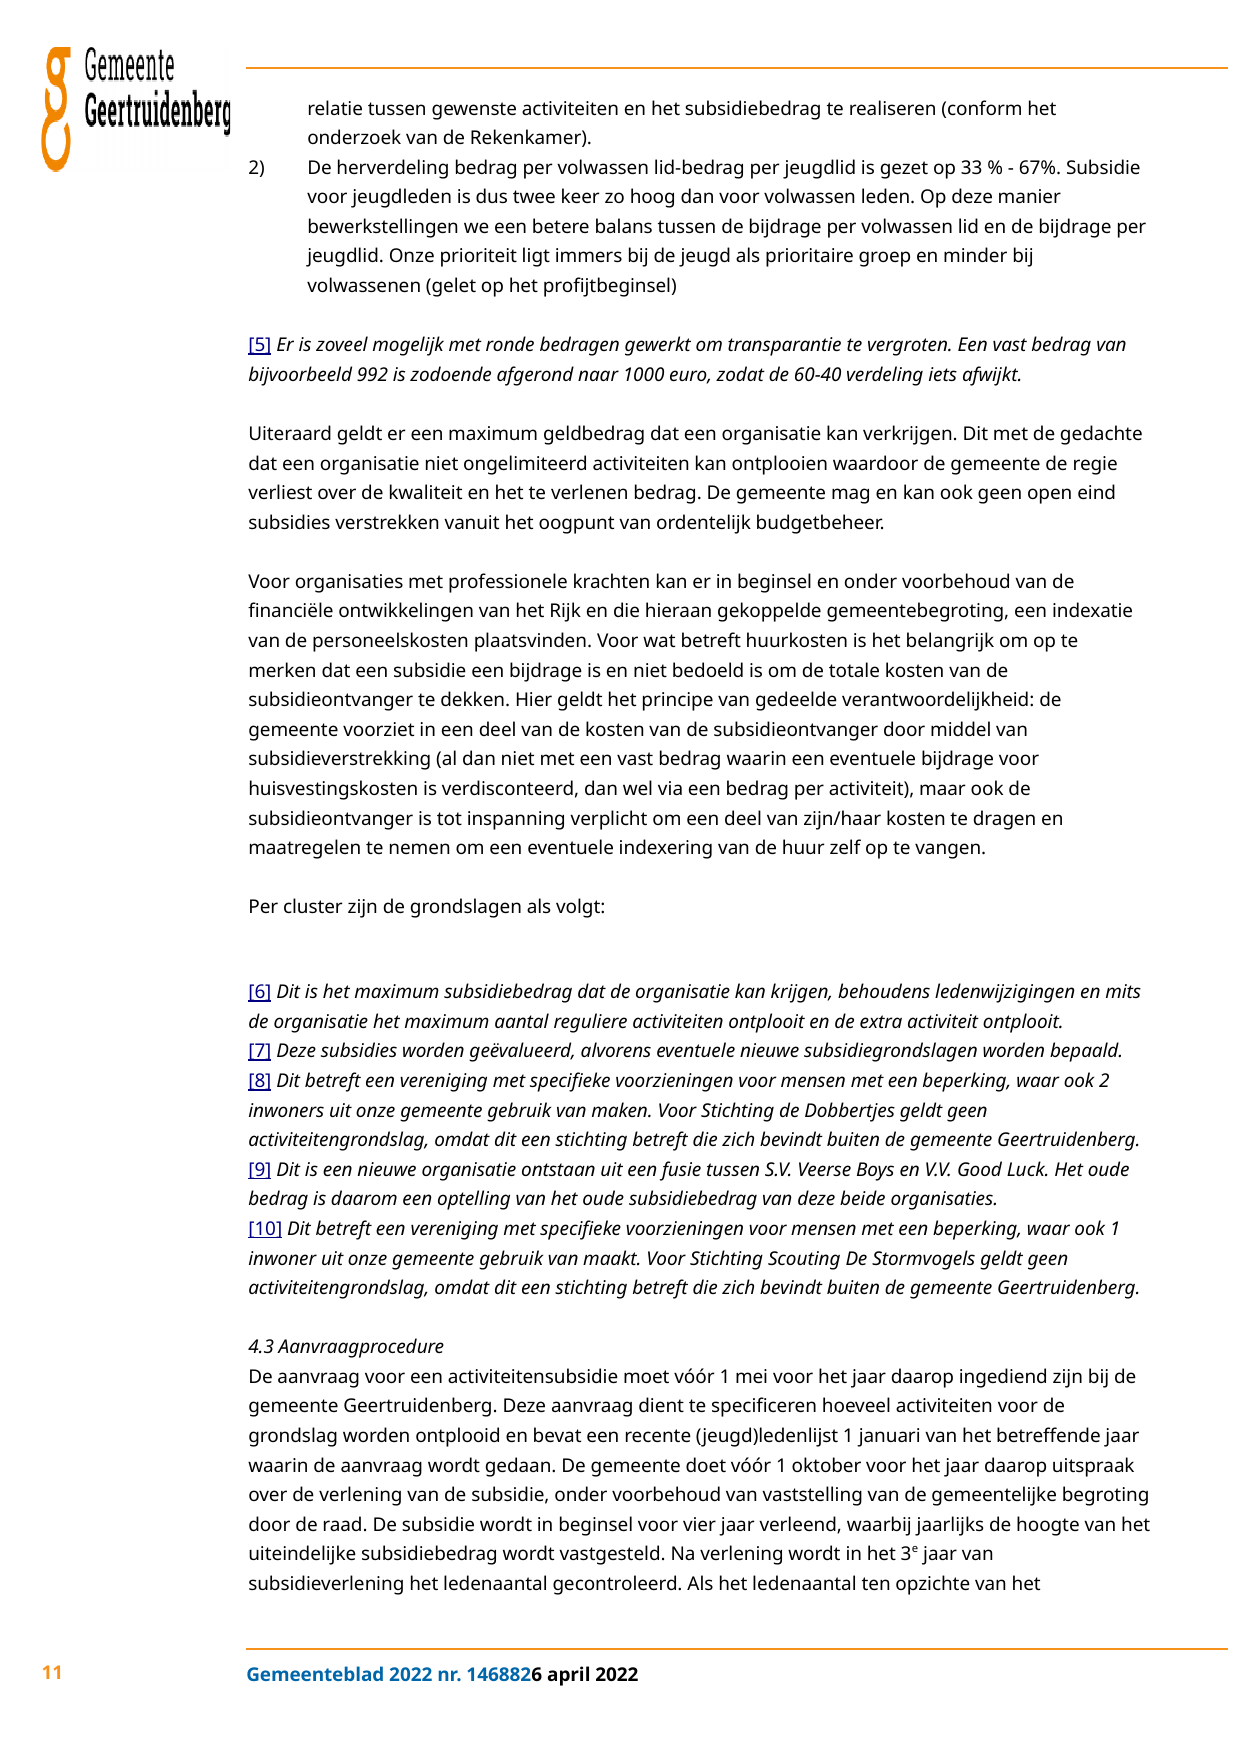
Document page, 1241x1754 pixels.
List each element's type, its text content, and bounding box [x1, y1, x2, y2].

text [7] Deze subsidies worden geëvalueerd, alvorens eventuele nieuwe subsidiegrondslagen worden bepaald. [248, 1038, 1152, 1063]
text Uiteraard geldt er een maximum geldbedrag dat een organisatie kan verkrijgen. Dit met de gedachte dat een organisatie niet ongelimiteerd activiteiten kan ontplooien waardoor de gemeente de regie verliest over de kwaliteit en het te verlenen bedrag. De gemeente mag en kan ook geen open eind subsidies verstrekken vanuit het oogpunt van ordentelijk budgetbeheer. [248, 420, 1152, 535]
text Per cluster zijn de grondslagen als volgt: [248, 893, 1152, 919]
text [9] Dit is een nieuwe organisatie ontstaan uit een fusie tussen S.V. Veerse Boys en V.V. Good Luck. Het oude bedrag is daarom een optelling van het oude subsidiebedrag van deze beide organisaties. [248, 1156, 1152, 1211]
text [5] Er is zoveel mogelijk met ronde bedragen gewerkt om transparantie te vergroten. Een vast bedrag van bijvoorbeeld 992 is zodoende afgerond naar 1000 euro, zodat de 60-40 verdeling iets afwijkt. [248, 331, 1152, 387]
text De aanvraag voor een activiteitensubsidie moet vóór 1 mei voor het jaar daarop ingediend zijn bij de gemeente Geertruidenberg. Deze aanvraag dient te specificeren hoeveel activiteiten voor de grondslag worden ontplooid en bevat een recente (jeugd)ledenlijst 1 januari van het betreffende jaar waarin de aanvraag wordt gedaan. De gemeente doet vóór 1 oktober voor het jaar daarop uitspraak over de verlening van de subsidie, onder voorbehoud van vaststelling van de gemeentelijke begroting door de raad. De subsidie wordt in beginsel voor vier jaar verleend, waarbij jaarlijks de hoogte van het uiteindelijke subsidiebedrag wordt vastgesteld. Na verlening wordt in het 3e jaar van subsidieverlening het ledenaantal gecontroleerd. Als het ledenaantal ten opzichte van het [248, 1363, 1152, 1596]
text [10] Dit betreft een vereniging met specifieke voorzieningen voor mensen met een beperking, waar ook 1 inwoner uit onze gemeente gebruik van maakt. Voor Stichting Scouting De Stormvogels geldt geen activiteitengrondslag, omdat dit een stichting betreft die zich bevindt buiten de gemeente Geertruidenberg. [248, 1215, 1152, 1300]
picture [41, 47, 231, 172]
text 4.3 Aanvraagprocedure [248, 1333, 1152, 1359]
text [6] Dit is het maximum subsidiebedrag dat de organisatie kan krijgen, behoudens ledenwijzigingen en mits de organisatie het maximum aantal reguliere activiteiten ontplooit en de extra activiteit ontplooit. [248, 978, 1152, 1034]
text Voor organisaties met professionele krachten kan er in beginsel en onder voorbehoud van de financiële ontwikkelingen van het Rijk en die hieraan gekoppelde gemeentebegroting, een indexatie van de personeelskosten plaatsvinden. Voor wat betreft huurkosten is het belangrijk om op te merken dat een subsidie een bijdrage is en niet bedoeld is om de totale kosten van de subsidieontvanger te dekken. Hier geldt het principe van gedeelde verantwoordelijkheid: de gemeente voorziet in een deel van de kosten van de subsidieontvanger door middel van subsidieverstrekking (al dan niet met een vast bedrag waarin een eventuele bijdrage voor huisvestingskosten is verdisconteerd, dan wel via een bedrag per activiteit), maar ook de subsidieontvanger is tot inspanning verplicht om een deel van zijn/haar kosten te dragen en maatregelen te nemen om een eventuele indexering van de huur zelf op te vangen. [248, 568, 1152, 860]
list relatie tussen gewenste activiteiten en het subsidiebedrag te realiseren (conform het onderzoek van de Rekenkamer). [248, 95, 1152, 150]
list De herverdeling bedrag per volwassen lid-bedrag per jeugdlid is gezet op 33 % - 67%. Subsidie voor jeugdleden is dus twee keer zo hoog dan voor volwassen leden. Op deze manier bewerkstellingen we een betere balans tussen de bijdrage per volwassen lid en de bijdrage per jeugdlid. Onze prioriteit ligt immers bij de jeugd als prioritaire groep en minder bij volwassenen (gelet op het profijtbeginsel) [248, 154, 1152, 298]
text [8] Dit betreft een vereniging met specifieke voorzieningen voor mensen met een beperking, waar ook 2 inwoners uit onze gemeente gebruik van maken. Voor Stichting de Dobbertjes geldt geen activiteitengrondslag, omdat dit een stichting betreft die zich bevindt buiten de gemeente Geertruidenberg. [248, 1067, 1152, 1152]
